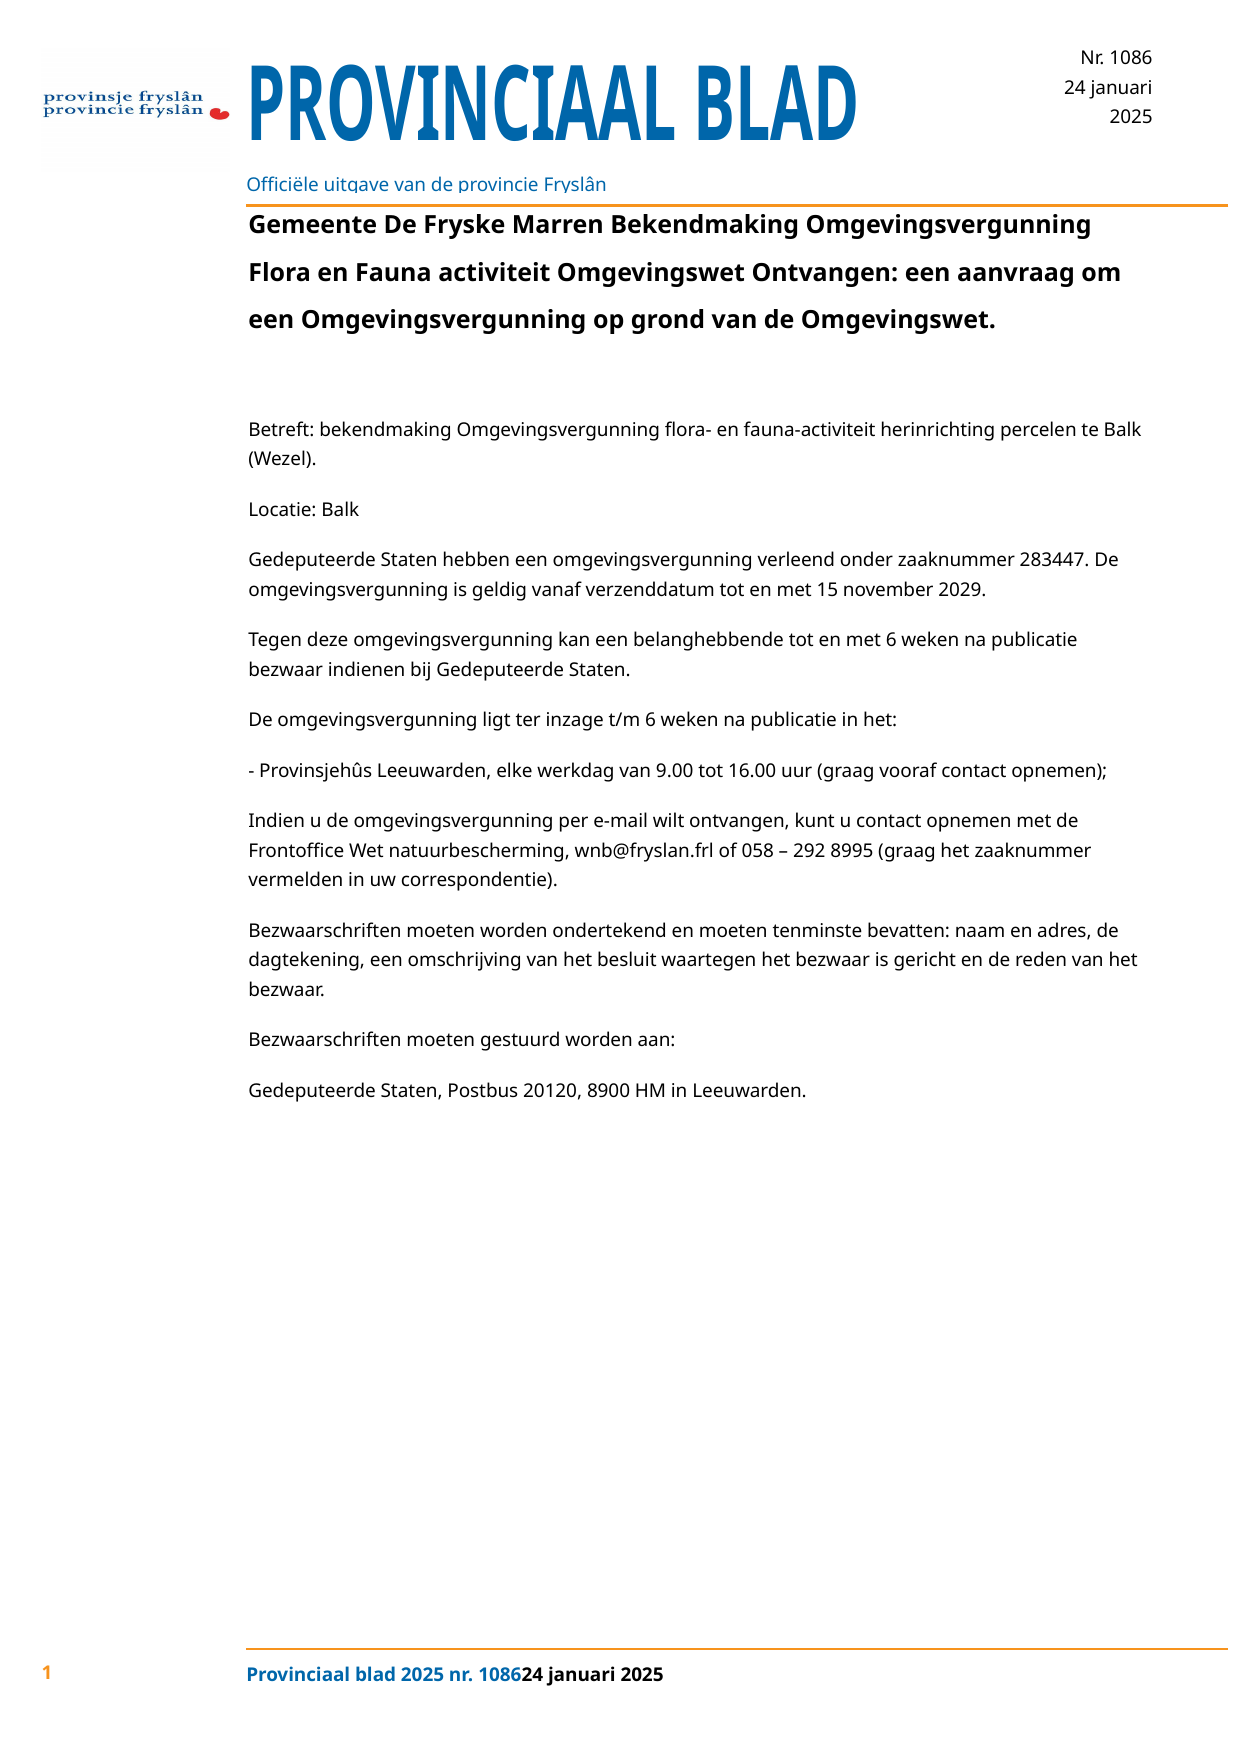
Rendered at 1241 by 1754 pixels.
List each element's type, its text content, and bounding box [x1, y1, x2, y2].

text Gemeente De Fryske Marren Bekendmaking Omgevingsvergunning Flora en Fauna activiteit Omgevingswet Ontvangen: een aanvraag om een Omgevingsvergunning op grond van de Omgevingswet. [248, 207, 1152, 336]
text Betreft: bekendmaking Omgevingsvergunning flora- en fauna-activiteit herinrichting percelen te Balk (Wezel). [248, 416, 1152, 471]
text Locatie: Balk [248, 496, 1152, 522]
text Indien u de omgevingsvergunning per e-mail wilt ontvangen, kunt u contact opnemen met de Frontoffice Wet natuurbescherming, wnb@fryslan.frl of 058 – 292 8995 (graag het zaaknummer vermelden in uw correspondentie). [248, 807, 1152, 892]
text Bezwaarschriften moeten worden ondertekend en moeten tenminste bevatten: naam en adres, de dagtekening, een omschrijving van het besluit waartegen het bezwaar is gericht en de reden van het bezwaar. [248, 917, 1152, 1002]
picture [41, 47, 231, 172]
text Gedeputeerde Staten, Postbus 20120, 8900 HM in Leeuwarden. [248, 1077, 1152, 1102]
text Bezwaarschriften moeten gestuurd worden aan: [248, 1026, 1152, 1052]
text De omgevingsvergunning ligt ter inzage t/m 6 weken na publicatie in het: [248, 706, 1152, 732]
text Gedeputeerde Staten hebben een omgevingsvergunning verleend onder zaaknummer 283447. De omgevingsvergunning is geldig vanaf verzenddatum tot en met 15 november 2029. [248, 546, 1152, 602]
text - Provinsjehûs Leeuwarden, elke werkdag van 9.00 tot 16.00 uur (graag vooraf contact opnemen); [248, 757, 1152, 782]
text Tegen deze omgevingsvergunning kan een belanghebbende tot en met 6 weken na publicatie bezwaar indienen bij Gedeputeerde Staten. [248, 626, 1152, 682]
